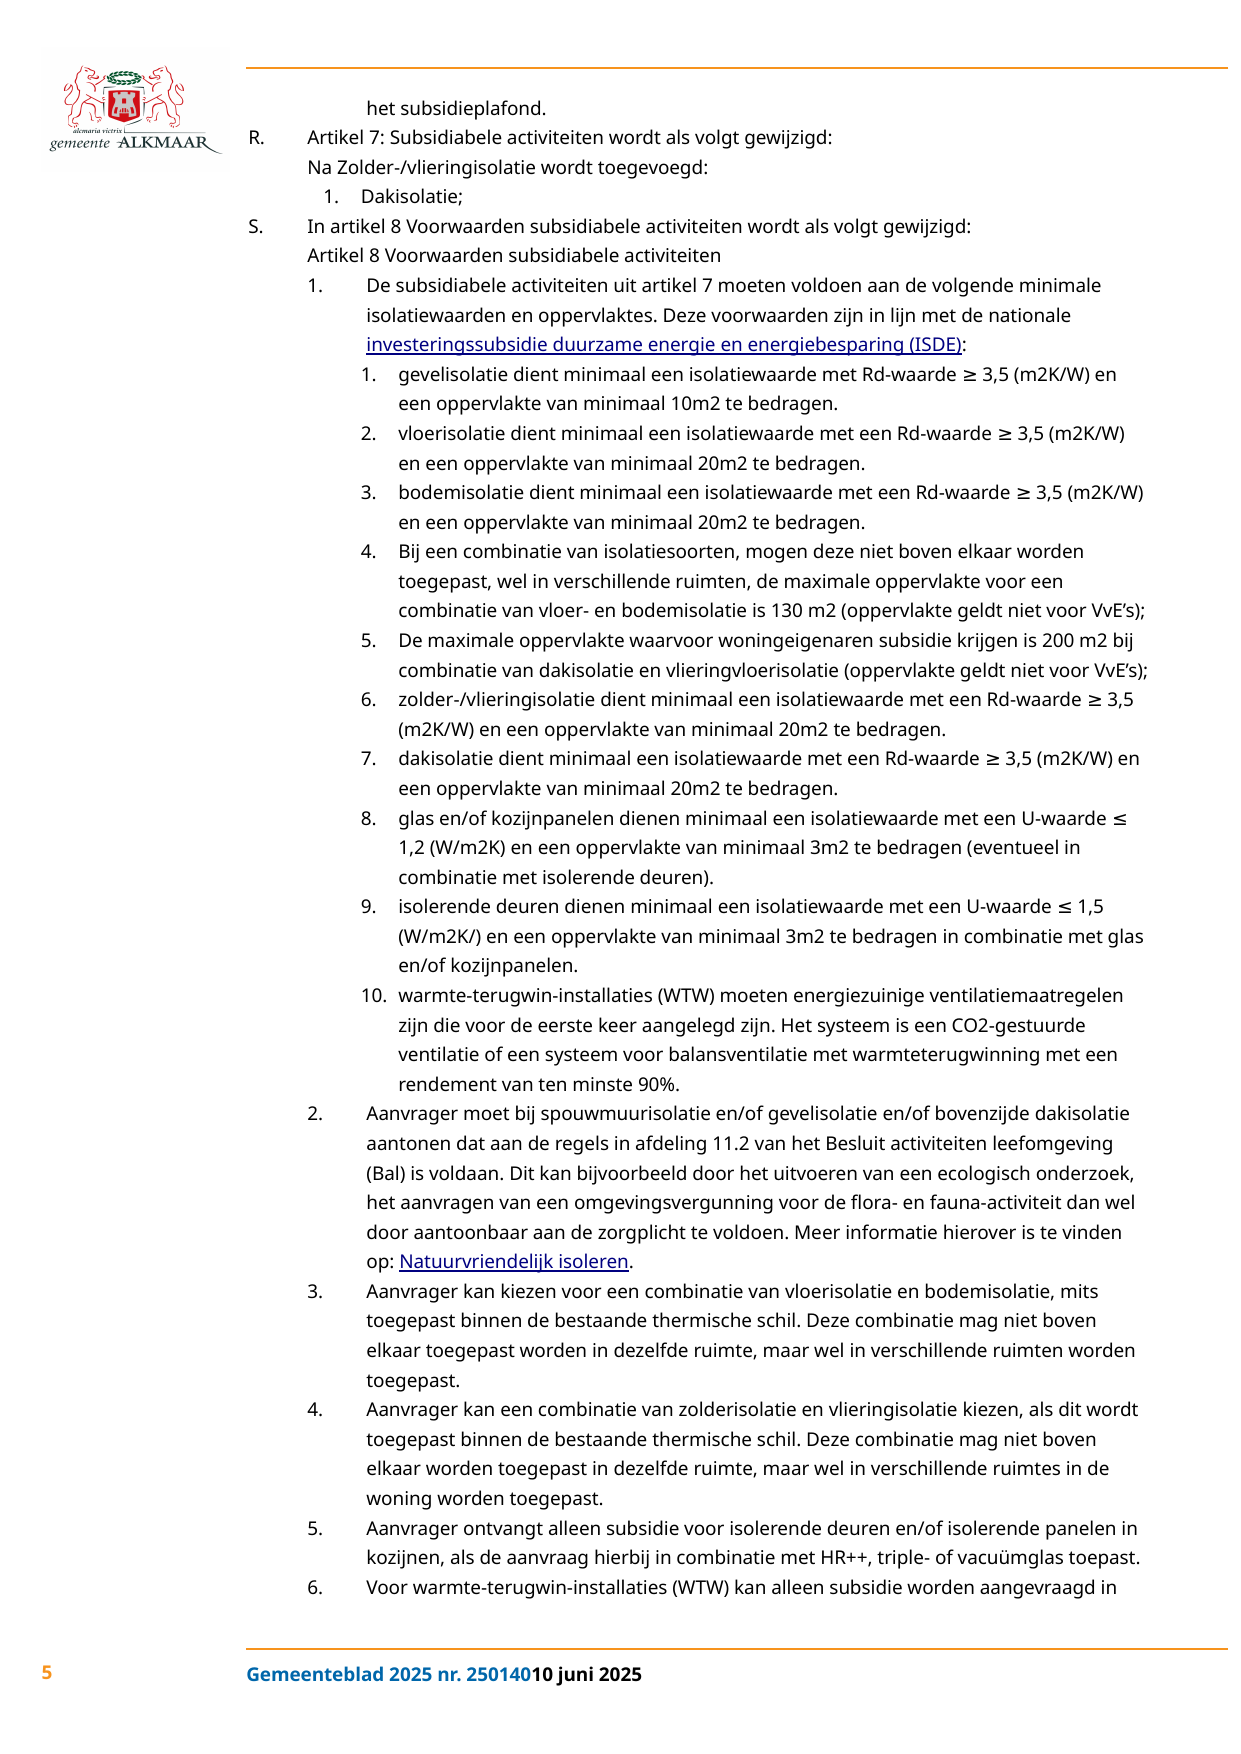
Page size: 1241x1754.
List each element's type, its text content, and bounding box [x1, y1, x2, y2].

list Na Zolder-/vlieringisolatie wordt toegevoegd: [248, 154, 1152, 180]
list Dakisolatie; [323, 183, 1152, 209]
list dakisolatie dient minimaal een isolatiewaarde met een Rd-waarde ≥ 3,5 (m2K/W) en een oppervlakte van minimaal 20m2 te bedragen. [361, 746, 1152, 801]
list Bij een combinatie van isolatiesoorten, mogen deze niet boven elkaar worden toegepast, wel in verschillende ruimten, de maximale oppervlakte voor een combinatie van vloer- en bodemisolatie is 130 m2 (oppervlakte geldt niet voor VvE’s); [361, 538, 1152, 623]
list Aanvrager kan een combinatie van zolderisolatie en vlieringisolatie kiezen, als dit wordt toegepast binnen de bestaande thermische schil. Deze combinatie mag niet boven elkaar worden toegepast in dezelfde ruimte, maar wel in verschillende ruimtes in de woning worden toegepast. [307, 1396, 1152, 1511]
picture [41, 47, 231, 172]
list bodemisolatie dient minimaal een isolatiewaarde met een Rd-waarde ≥ 3,5 (m2K/W) en een oppervlakte van minimaal 20m2 te bedragen. [361, 479, 1152, 535]
list het subsidieplafond. [307, 95, 1152, 121]
list Artikel 8 Voorwaarden subsidiabele activiteiten [248, 243, 1152, 268]
list Voor warmte-terugwin-installaties (WTW) kan alleen subsidie worden aangevraagd in [307, 1574, 1152, 1600]
list Aanvrager kan kiezen voor een combinatie van vloerisolatie en bodemisolatie, mits toegepast binnen de bestaande thermische schil. Deze combinatie mag niet boven elkaar toegepast worden in dezelfde ruimte, maar wel in verschillende ruimten worden toegepast. [307, 1278, 1152, 1393]
list De maximale oppervlakte waarvoor woningeigenaren subsidie krijgen is 200 m2 bij combinatie van dakisolatie en vlieringvloerisolatie (oppervlakte geldt niet voor VvE’s); [361, 627, 1152, 683]
list gevelisolatie dient minimaal een isolatiewaarde met Rd-waarde ≥ 3,5 (m2K/W) en een oppervlakte van minimaal 10m2 te bedragen. [361, 361, 1152, 416]
list Aanvrager moet bij spouwmuurisolatie en/of gevelisolatie en/of bovenzijde dakisolatie aantonen dat aan de regels in afdeling 11.2 van het Besluit activiteiten leefomgeving (Bal) is voldaan. Dit kan bijvoorbeeld door het uitvoeren van een ecologisch onderzoek, het aanvragen van een omgevingsvergunning voor de flora- en fauna-activiteit dan wel door aantoonbaar aan de zorgplicht te voldoen. Meer informatie hierover is te vinden op: Natuurvriendelijk isoleren. [307, 1101, 1152, 1274]
list In artikel 8 Voorwaarden subsidiabele activiteiten wordt als volgt gewijzigd: [248, 213, 1152, 239]
list vloerisolatie dient minimaal een isolatiewaarde met een Rd-waarde ≥ 3,5 (m2K/W) en een oppervlakte van minimaal 20m2 te bedragen. [361, 420, 1152, 476]
list zolder-/vlieringisolatie dient minimaal een isolatiewaarde met een Rd-waarde ≥ 3,5 (m2K/W) en een oppervlakte van minimaal 20m2 te bedragen. [361, 686, 1152, 742]
list De subsidiabele activiteiten uit artikel 7 moeten voldoen aan de volgende minimale isolatiewaarden en oppervlaktes. Deze voorwaarden zijn in lijn met de nationale investeringssubsidie duurzame energie en energiebesparing (ISDE): [307, 272, 1152, 357]
list Artikel 7: Subsidiabele activiteiten wordt als volgt gewijzigd: [248, 124, 1152, 150]
list Aanvrager ontvangt alleen subsidie voor isolerende deuren en/of isolerende panelen in kozijnen, als de aanvraag hierbij in combinatie met HR++, triple- of vacuümglas toepast. [307, 1515, 1152, 1570]
list glas en/of kozijnpanelen dienen minimaal een isolatiewaarde met een U-waarde ≤ 1,2 (W/m2K) en een oppervlakte van minimaal 3m2 te bedragen (eventueel in combinatie met isolerende deuren). [361, 805, 1152, 890]
list warmte-terugwin-installaties (WTW) moeten energiezuinige ventilatiemaatregelen zijn die voor de eerste keer aangelegd zijn. Het systeem is een CO2-gestuurde ventilatie of een systeem voor balansventilatie met warmteterugwinning met een rendement van ten minste 90%. [361, 982, 1152, 1097]
list isolerende deuren dienen minimaal een isolatiewaarde met een U-waarde ≤ 1,5 (W/m2K/) en een oppervlakte van minimaal 3m2 te bedragen in combinatie met glas en/of kozijnpanelen. [361, 893, 1152, 978]
